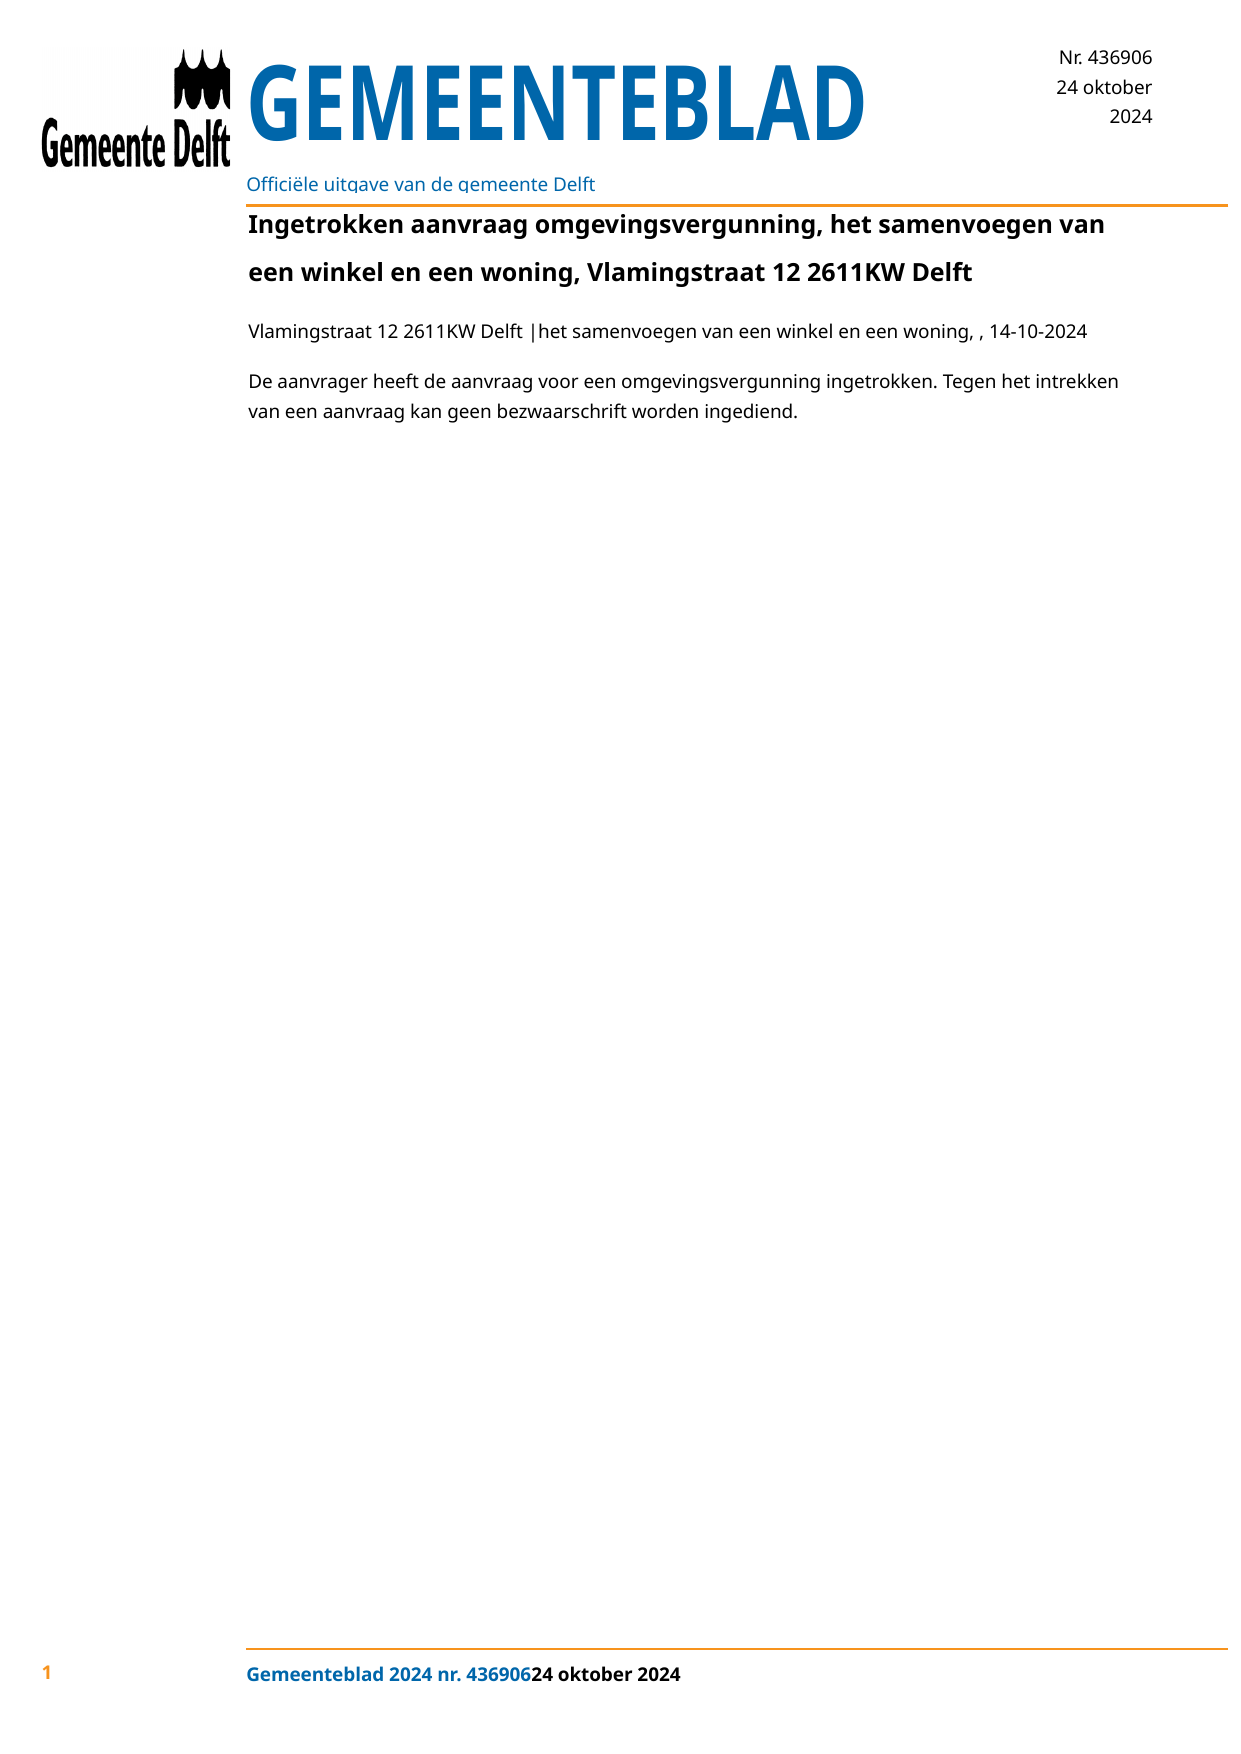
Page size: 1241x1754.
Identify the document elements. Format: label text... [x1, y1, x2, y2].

text Vlamingstraat 12 2611KW Delft |het samenvoegen van een winkel en een woning, , 14-10-2024 [248, 318, 1152, 344]
picture [41, 47, 231, 172]
text De aanvrager heeft de aanvraag voor een omgevingsvergunning ingetrokken. Tegen het intrekken van een aanvraag kan geen bezwaarschrift worden ingediend. [248, 368, 1152, 424]
text Ingetrokken aanvraag omgevingsvergunning, het samenvoegen van een winkel en een woning, Vlamingstraat 12 2611KW Delft [248, 207, 1152, 288]
